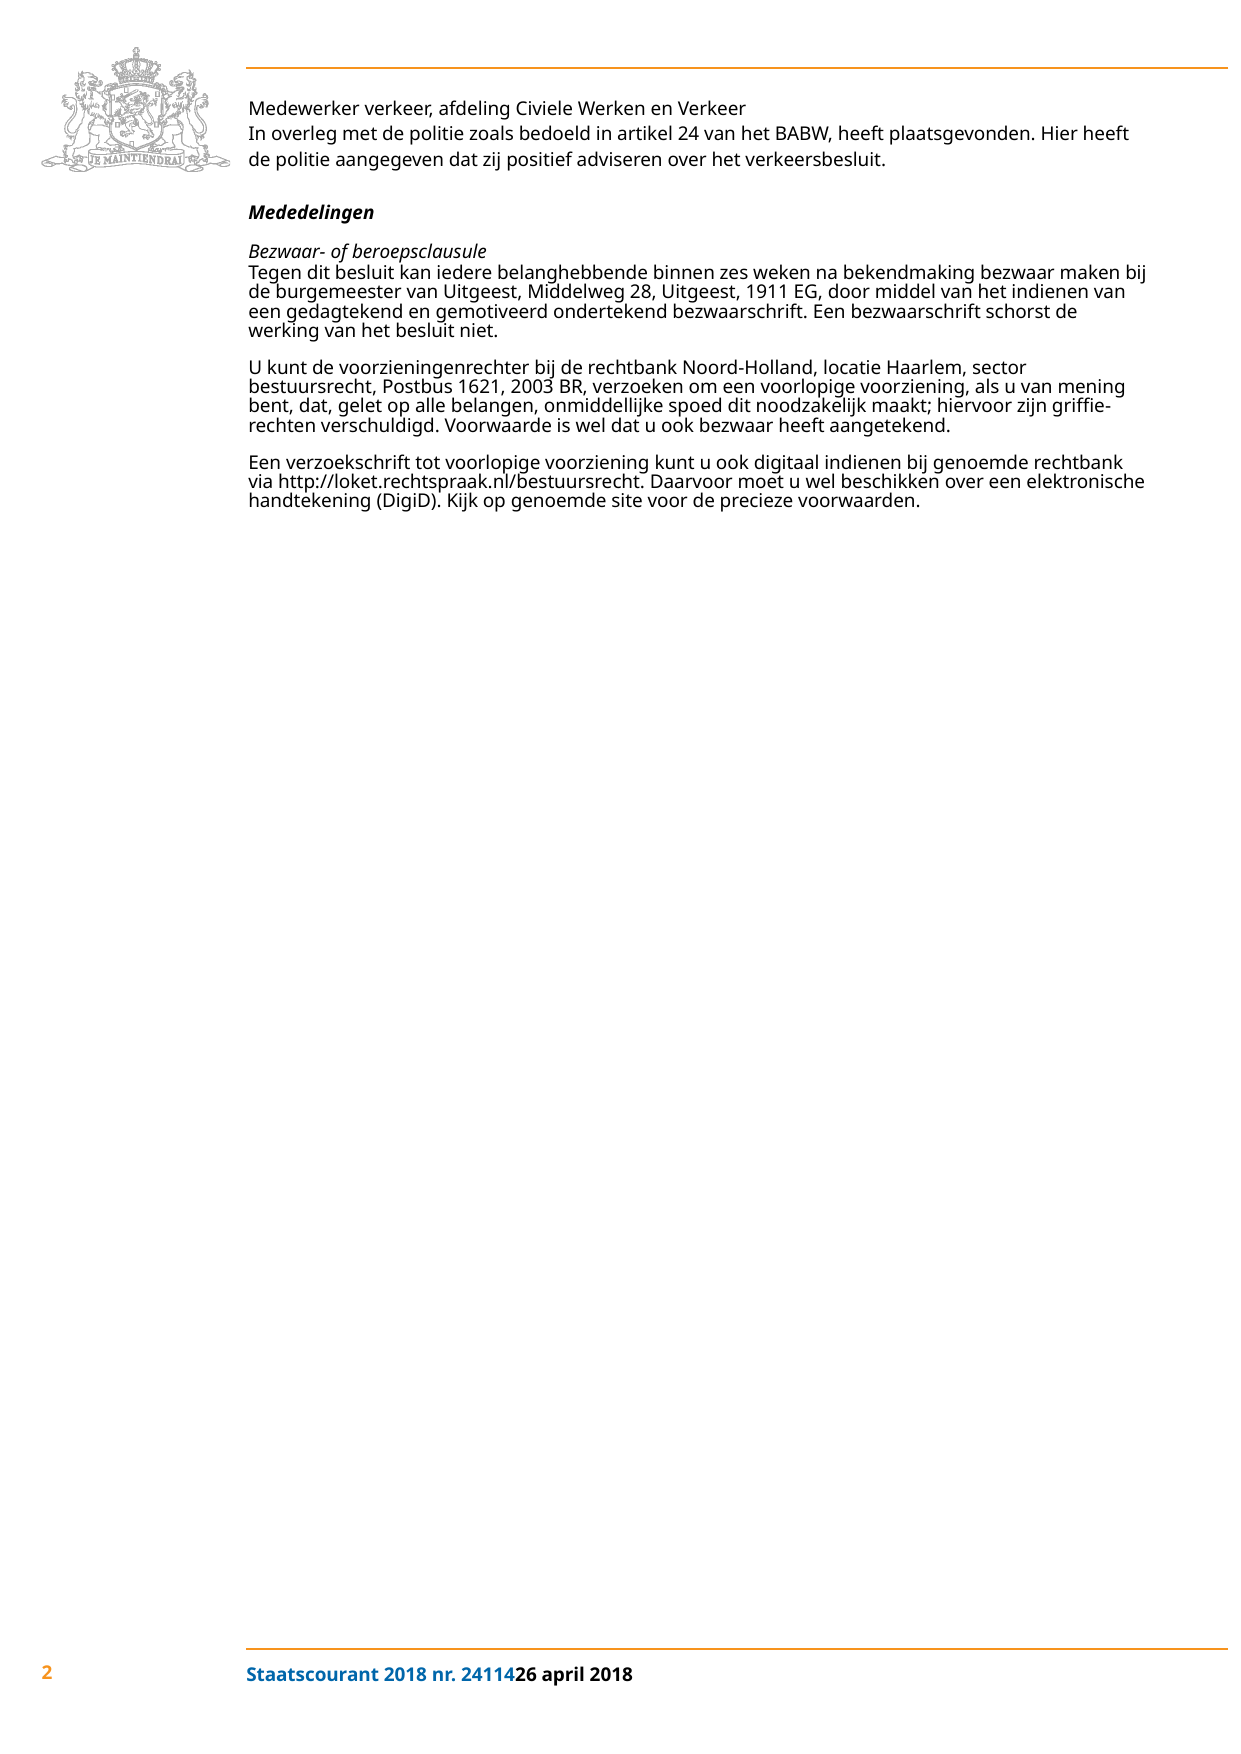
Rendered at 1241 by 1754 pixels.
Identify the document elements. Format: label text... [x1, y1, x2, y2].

text Bezwaar- of beroepsclausule [248, 238, 1152, 264]
text Medewerker verkeer, afdeling Civiele Werken en Verkeer [248, 95, 1152, 121]
text Een verzoekschrift tot voorlopige voorziening kunt u ook digitaal indienen bij genoemde rechtbank via http://loket.rechtspraak.nl/bestuursrecht. Daarvoor moet u wel beschikken over een elektronische handtekening (DigiD). Kijk op genoemde site voor de precieze voorwaarden. [248, 454, 1152, 512]
text In overleg met de politie zoals bedoeld in artikel 24 van het BABW, heeft plaatsgevonden. Hier heeft de politie aangegeven dat zij positief adviseren over het verkeersbesluit. [248, 121, 1152, 172]
text Mededelingen [248, 199, 1152, 225]
text Tegen dit besluit ­kan iedere belanghebbende binnen zes weken na bekendmaking bezwaar maken bij de burgemeester van Uitgeest, Middel­weg 28, Uit­geest, 1911 EG, door middel van het indienen van een gedagte­kend en gemotiveerd ondertekend bezwaar­schrift. Een bezwaarschrift schorst de werking van het besluit niet. [248, 264, 1152, 341]
text U kunt de voorzieningenrechter bij de rechtbank Noord-Holland, locatie Haarlem, sector bestuursrecht, Postbus 1621, 2003 BR, verzoeken om een voorlopige voor­ziening, als u van mening bent, dat, gelet op alle belangen, onmid­dellijke spoed dit noodzakelijk maakt; hiervoor zijn griffie­rechten verschuldigd. Voorwaarde is wel dat u ook bezwaar heeft aangetekend. [248, 359, 1152, 436]
picture [41, 47, 231, 172]
